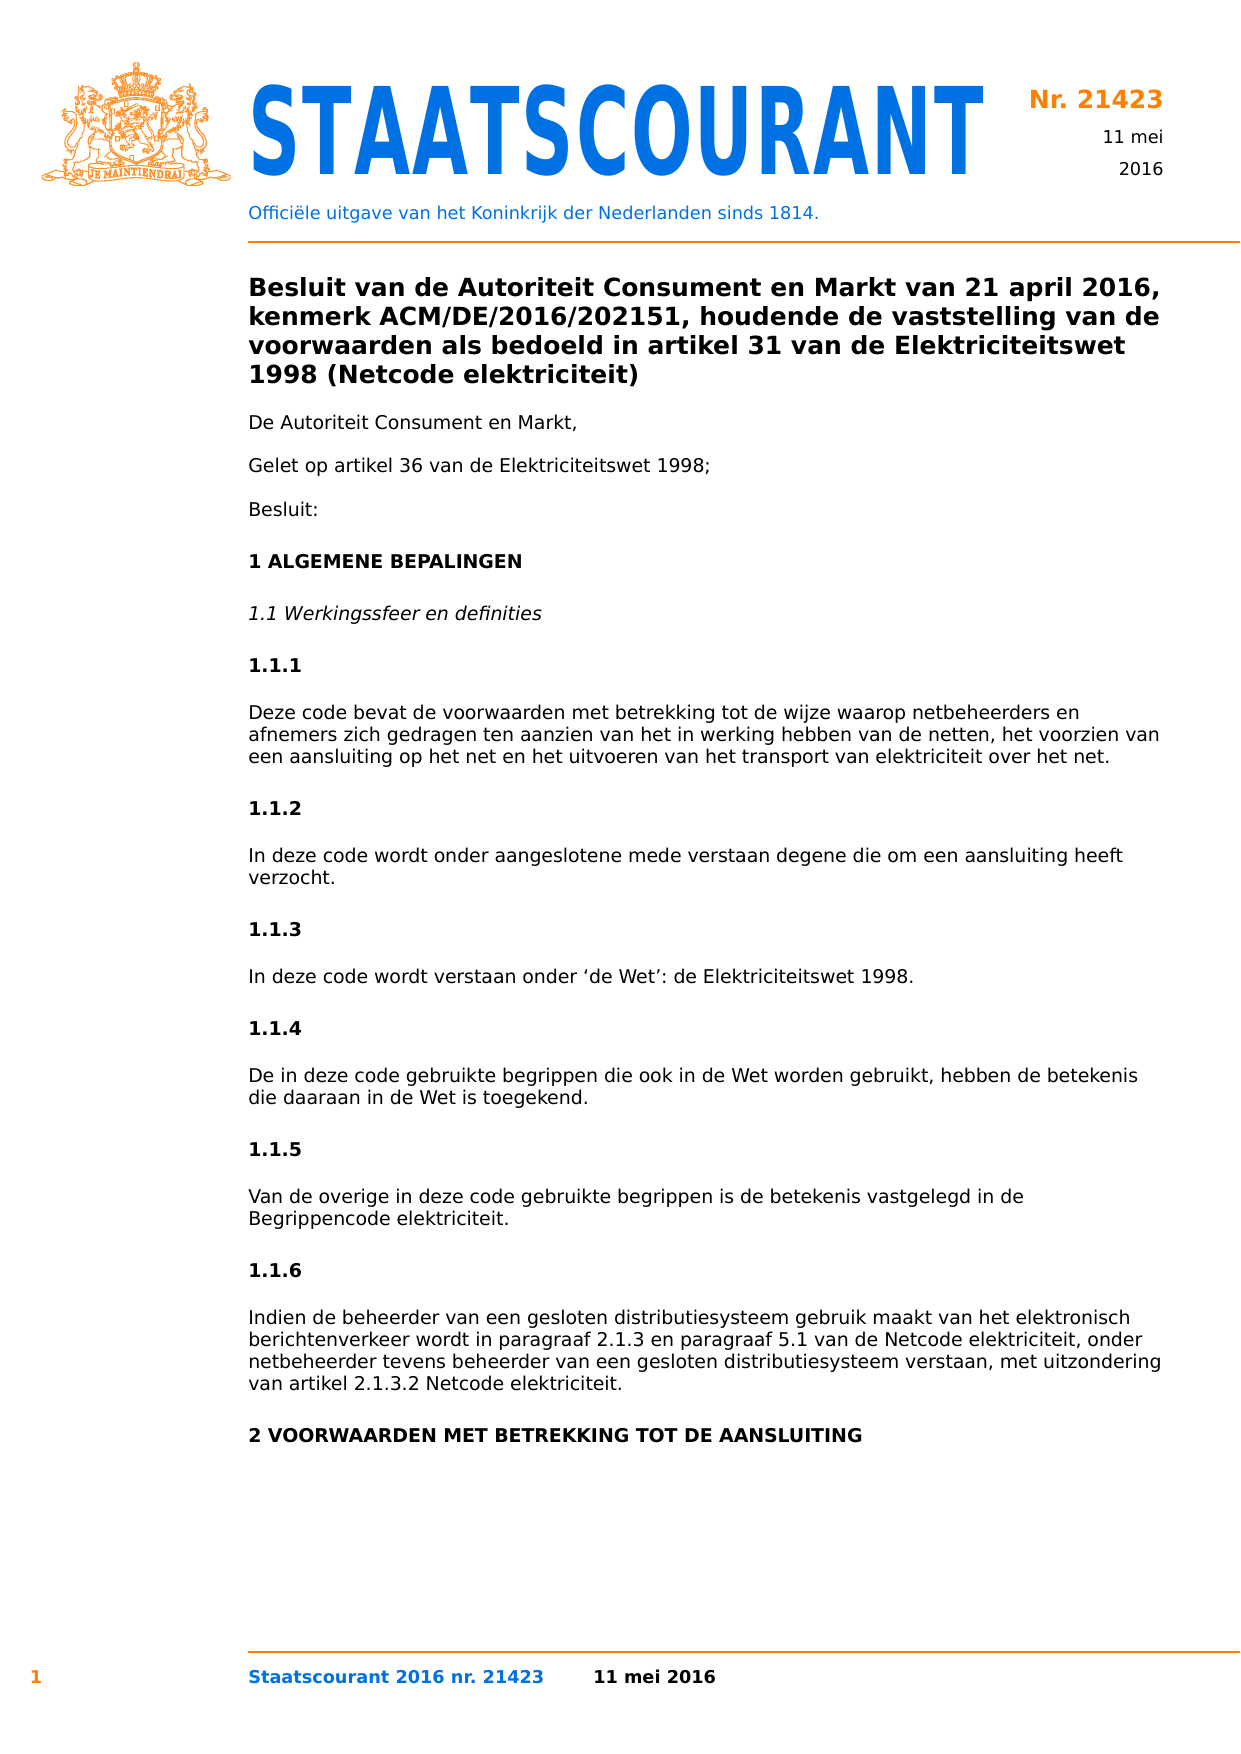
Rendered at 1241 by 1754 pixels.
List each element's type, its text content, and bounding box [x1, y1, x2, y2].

text De in deze code gebruikte begrippen die ook in de Wet worden gebruikt, hebben de betekenis die daaraan in de Wet is toegekend. [248, 1065, 1163, 1109]
subtitle 1.1.2 [248, 798, 1163, 820]
table_cell Officiële uitgave van het Koninkrijk der Nederlanden sinds 1814. [248, 203, 1240, 241]
text Indien de beheerder van een gesloten distributiesysteem gebruik maakt van het elektronisch berichtenverkeer wordt in paragraaf 2.1.3 en paragraaf 5.1 van de Netcode elektriciteit, onder netbeheerder tevens beheerder van een gesloten distributiesysteem verstaan, met uitzondering van artikel 2.1.3.2 Netcode elektriciteit. [248, 1307, 1163, 1395]
subtitle 2 VOORWAARDEN MET BETREKKING TOT DE AANSLUITING [248, 1425, 1163, 1447]
text Besluit: [248, 499, 1163, 521]
text Deze code bevat de voorwaarden met betrekking tot de wijze waarop netbeheerders en afnemers zich gedragen ten aanzien van het in werking hebben van de netten, het voorzien van een aansluiting op het net en het uitvoeren van het transport van elektriciteit over het net. [248, 702, 1163, 768]
picture [41, 62, 231, 186]
subtitle 1.1 Werkingssfeer en definities [248, 603, 1163, 625]
subtitle Besluit van de Autoriteit Consument en Markt van 21 april 2016, kenmerk ACM/DE/2016/202151, houdende de vaststelling van de voorwaarden als bedoeld in artikel 31 van de Elektriciteitswet 1998 (Netcode elektriciteit) [248, 273, 1163, 390]
text Gelet op artikel 36 van de Elektriciteitswet 1998; [248, 455, 1163, 477]
subtitle 1.1.5 [248, 1139, 1163, 1161]
table_header [25, 62, 248, 241]
table_cell 11 mei [998, 121, 1240, 153]
text De Autoriteit Consument en Markt, [248, 412, 1163, 433]
table_header STAATSCOURANT [248, 62, 998, 203]
table_header Nr. 21423 [998, 62, 1240, 121]
table_cell 2016 [998, 153, 1240, 203]
text In deze code wordt verstaan onder ‘de Wet’: de Elektriciteitswet 1998. [248, 966, 1163, 988]
subtitle 1.1.4 [248, 1018, 1163, 1040]
text In deze code wordt onder aangeslotene mede verstaan degene die om een aansluiting heeft verzocht. [248, 845, 1163, 889]
subtitle 1 ALGEMENE BEPALINGEN [248, 551, 1163, 573]
subtitle 1.1.6 [248, 1260, 1163, 1282]
text Van de overige in deze code gebruikte begrippen is de betekenis vastgelegd in de Begrippencode elektriciteit. [248, 1186, 1163, 1230]
subtitle 1.1.3 [248, 919, 1163, 941]
subtitle 1.1.1 [248, 655, 1163, 677]
